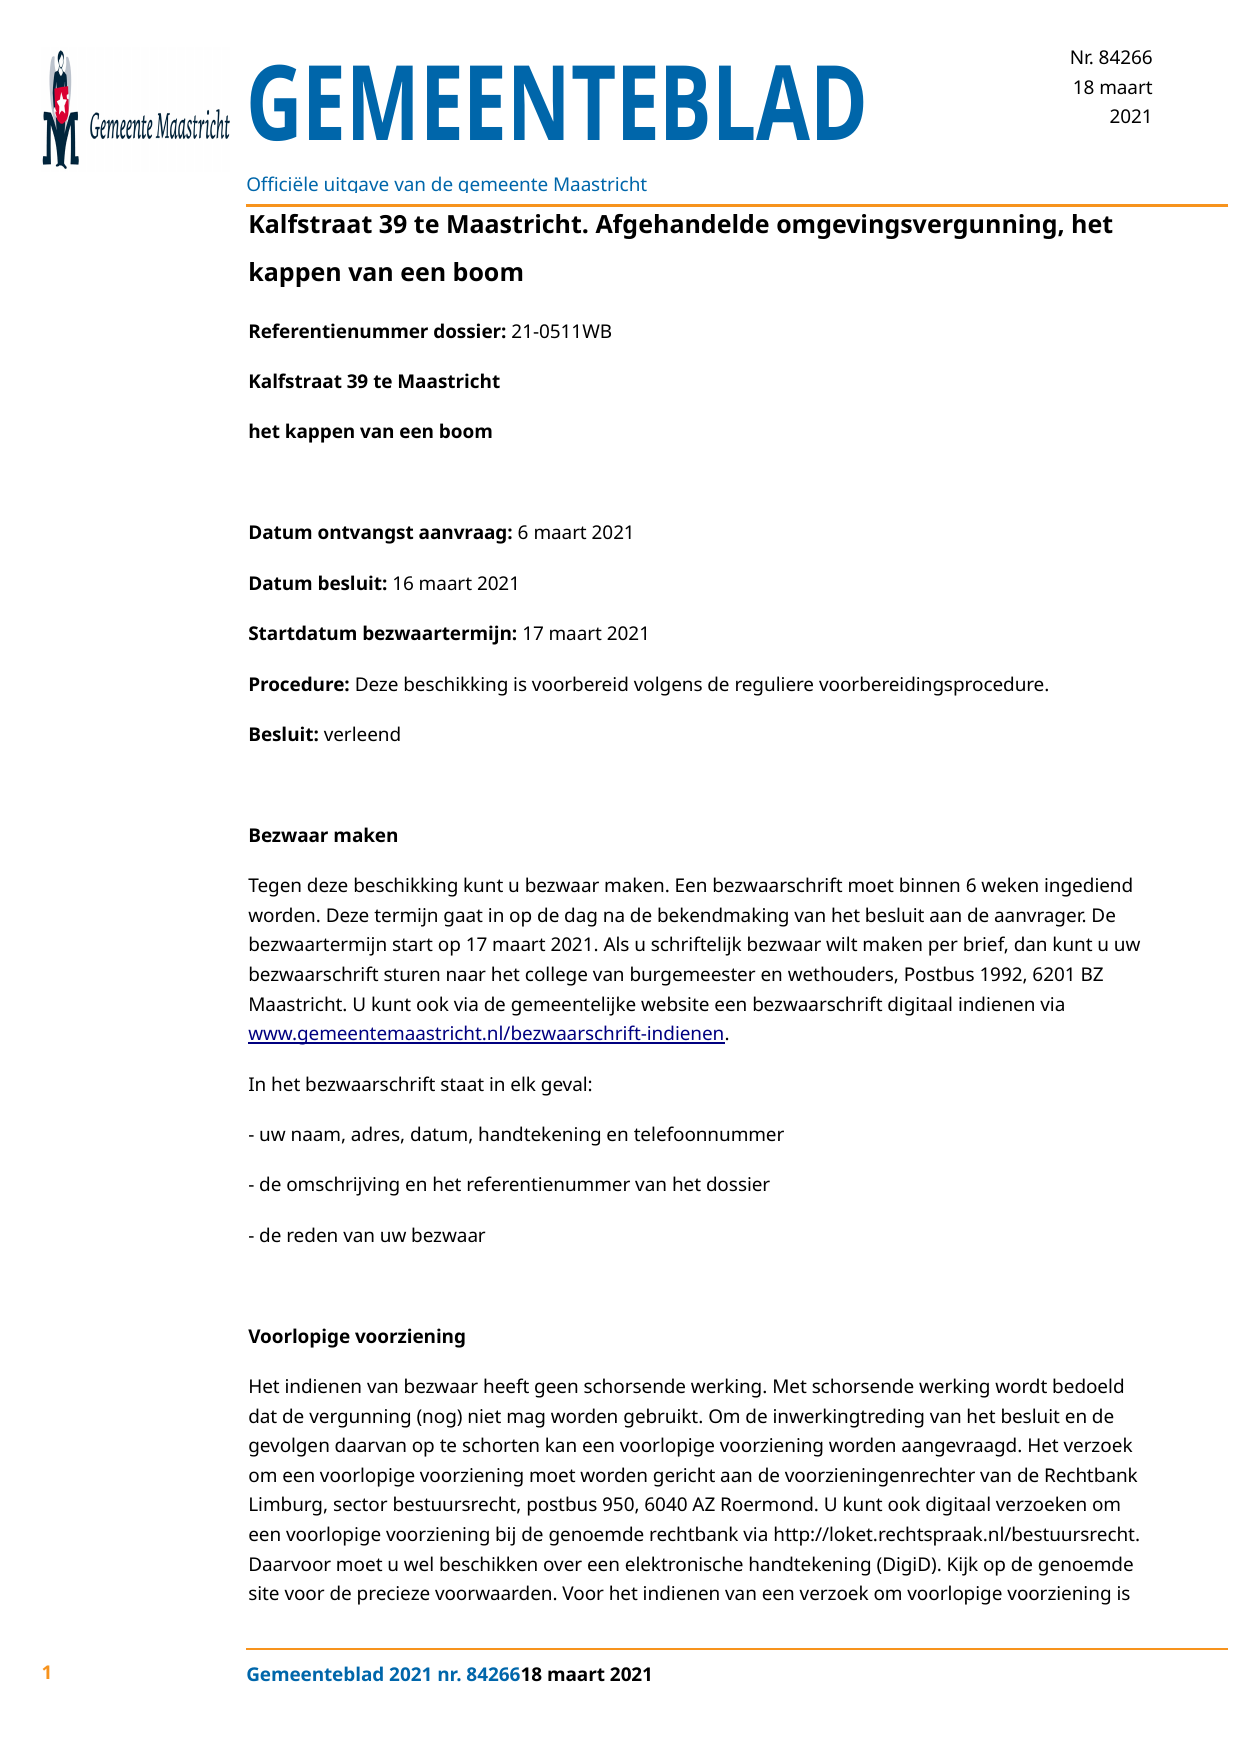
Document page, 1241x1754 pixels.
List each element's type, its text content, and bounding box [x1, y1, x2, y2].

text Het indienen van bezwaar heeft geen schorsende werking. Met schorsende werking wordt bedoeld dat de vergunning (nog) niet mag worden gebruikt. Om de inwerkingtreding van het besluit en de gevolgen daarvan op te schorten kan een voorlopige voorziening worden aangevraagd. Het verzoek om een voorlopige voorziening moet worden gericht aan de voorzieningenrechter van de Rechtbank Limburg, sector bestuursrecht, postbus 950, 6040 AZ Roermond. U kunt ook digitaal verzoeken om een voorlopige voorziening bij de genoemde rechtbank via http://loket.rechtspraak.nl/bestuursrecht. Daarvoor moet u wel beschikken over een elektronische handtekening (DigiD). Kijk op de genoemde site voor de precieze voorwaarden. Voor het indienen van een verzoek om voorlopige voorziening is [248, 1373, 1152, 1606]
text - uw naam, adres, datum, handtekening en telefoonnummer [248, 1121, 1152, 1147]
text - de omschrijving en het referentienummer van het dossier [248, 1172, 1152, 1197]
text het kappen van een boom [248, 419, 1152, 444]
text - de reden van uw bezwaar [248, 1222, 1152, 1248]
text Tegen deze beschikking kunt u bezwaar maken. Een bezwaarschrift moet binnen 6 weken ingediend worden. Deze termijn gaat in op de dag na de bekendmaking van het besluit aan de aanvrager. De bezwaartermijn start op 17 maart 2021. Als u schriftelijk bezwaar wilt maken per brief, dan kunt u uw bezwaarschrift sturen naar het college van burgemeester en wethouders, Postbus 1992, 6201 BZ Maastricht. U kunt ook via de gemeentelijke website een bezwaarschrift digitaal indienen via www.gemeentemaastricht.nl/bezwaarschrift-indienen. [248, 872, 1152, 1046]
text Kalfstraat 39 te Maastricht [248, 368, 1152, 394]
text Kalfstraat 39 te Maastricht. Afgehandelde omgevingsvergunning, het kappen van een boom [248, 207, 1152, 288]
text Besluit: verleend [248, 721, 1152, 747]
text Startdatum bezwaartermijn: 17 maart 2021 [248, 620, 1152, 646]
text In het bezwaarschrift staat in elk geval: [248, 1071, 1152, 1097]
text Datum ontvangst aanvraag: 6 maart 2021 [248, 519, 1152, 545]
text Bezwaar maken [248, 822, 1152, 848]
text Procedure: Deze beschikking is voorbereid volgens de reguliere voorbereidingsprocedure. [248, 671, 1152, 697]
text Referentienummer dossier: 21-0511WB [248, 318, 1152, 344]
text Voorlopige voorziening [248, 1323, 1152, 1349]
text Datum besluit: 16 maart 2021 [248, 570, 1152, 596]
picture [41, 47, 231, 172]
